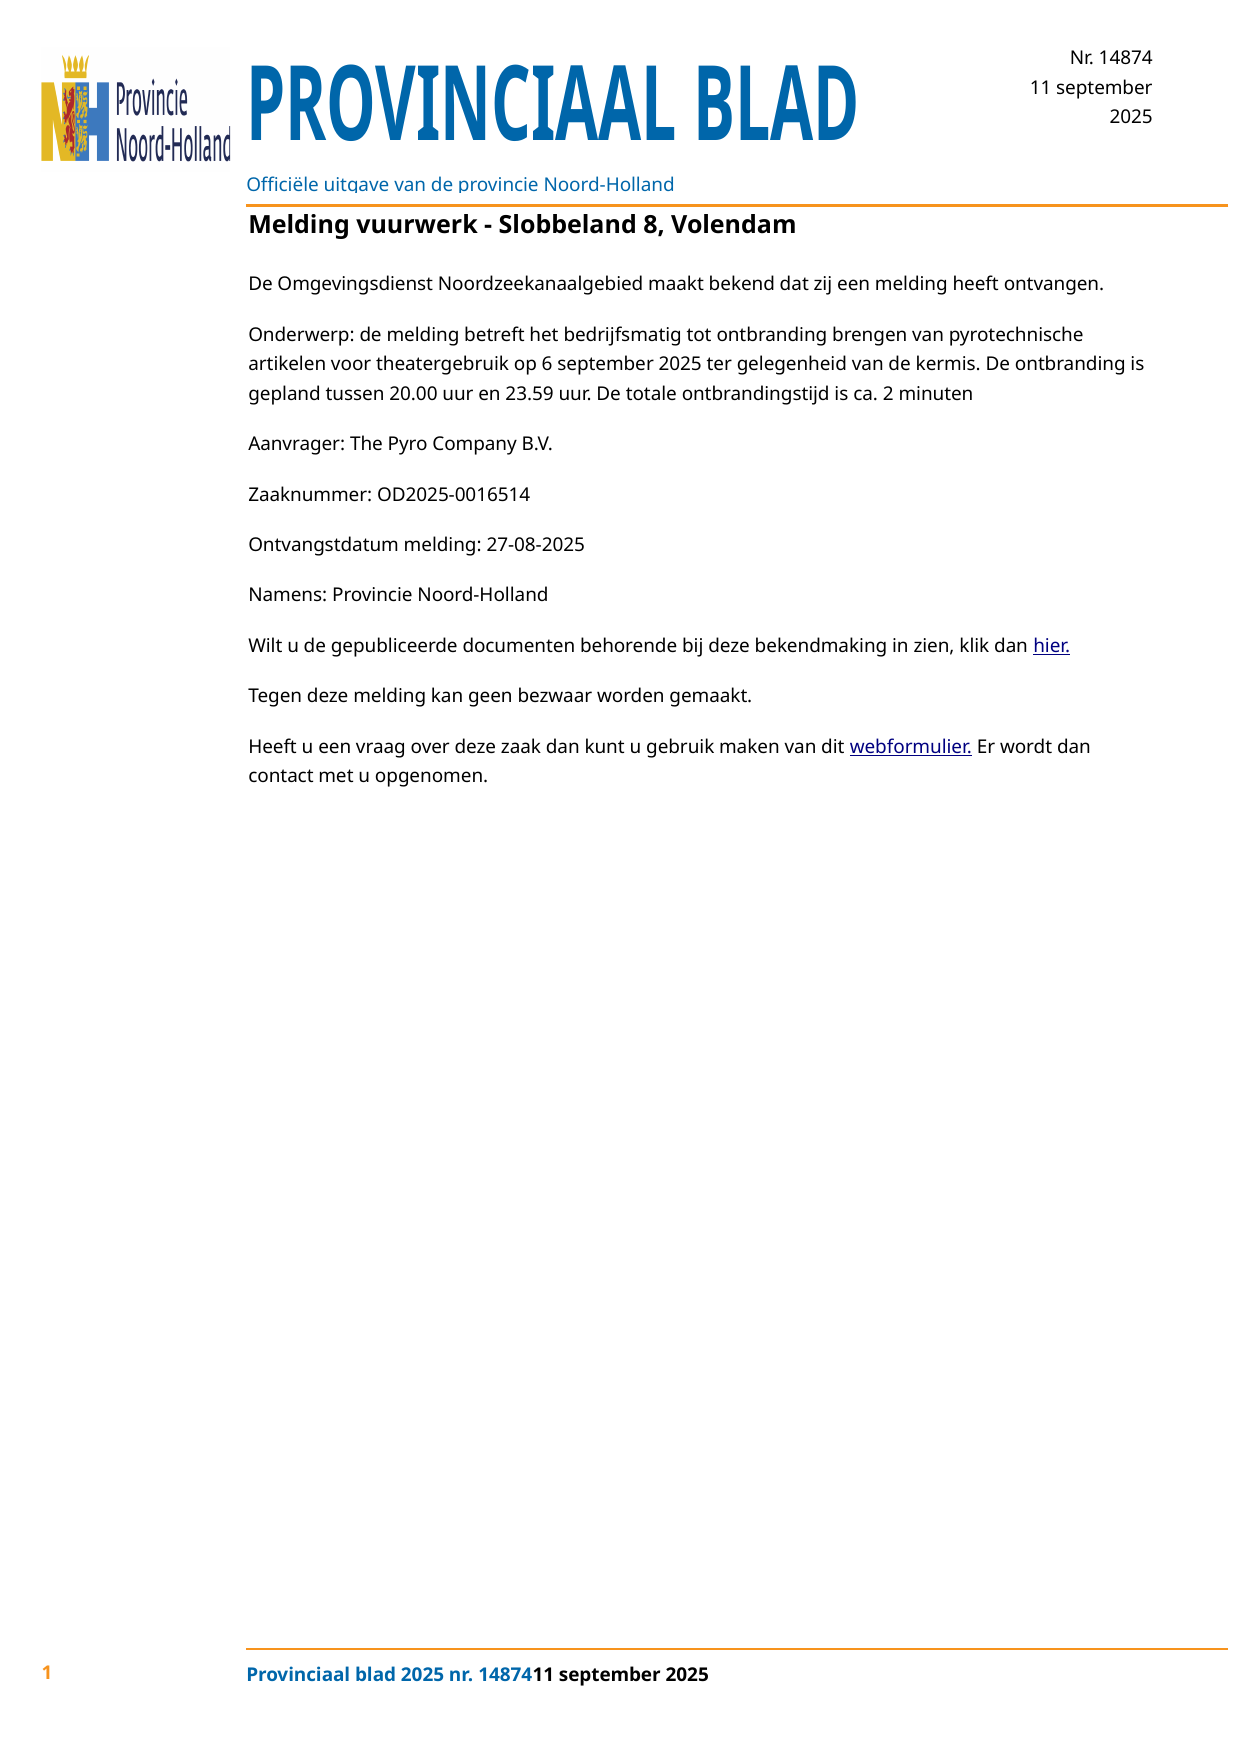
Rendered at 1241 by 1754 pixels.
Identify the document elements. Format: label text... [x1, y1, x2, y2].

text Ontvangstdatum melding: 27-08-2025 [248, 531, 1152, 557]
text De Omgevingsdienst Noordzeekanaalgebied maakt bekend dat zij een melding heeft ontvangen. [248, 270, 1152, 296]
text Wilt u de gepubliceerde documenten behorende bij deze bekendmaking in zien, klik dan hier. [248, 632, 1152, 658]
text Tegen deze melding kan geen bezwaar worden gemaakt. [248, 682, 1152, 708]
text Aanvrager: The Pyro Company B.V. [248, 430, 1152, 456]
text Heeft u een vraag over deze zaak dan kunt u gebruik maken van dit webformulier. Er wordt dan contact met u opgenomen. [248, 733, 1152, 788]
text Onderwerp: de melding betreft het bedrijfsmatig tot ontbranding brengen van pyrotechnische artikelen voor theatergebruik op 6 september 2025 ter gelegenheid van de kermis. De ontbranding is gepland tussen 20.00 uur en 23.59 uur. De totale ontbrandingstijd is ca. 2 minuten [248, 321, 1152, 406]
text Zaaknummer: OD2025-0016514 [248, 481, 1152, 506]
picture [41, 47, 231, 172]
text Namens: Provincie Noord-Holland [248, 582, 1152, 607]
text Melding vuurwerk - Slobbeland 8, Volendam [248, 207, 1152, 241]
